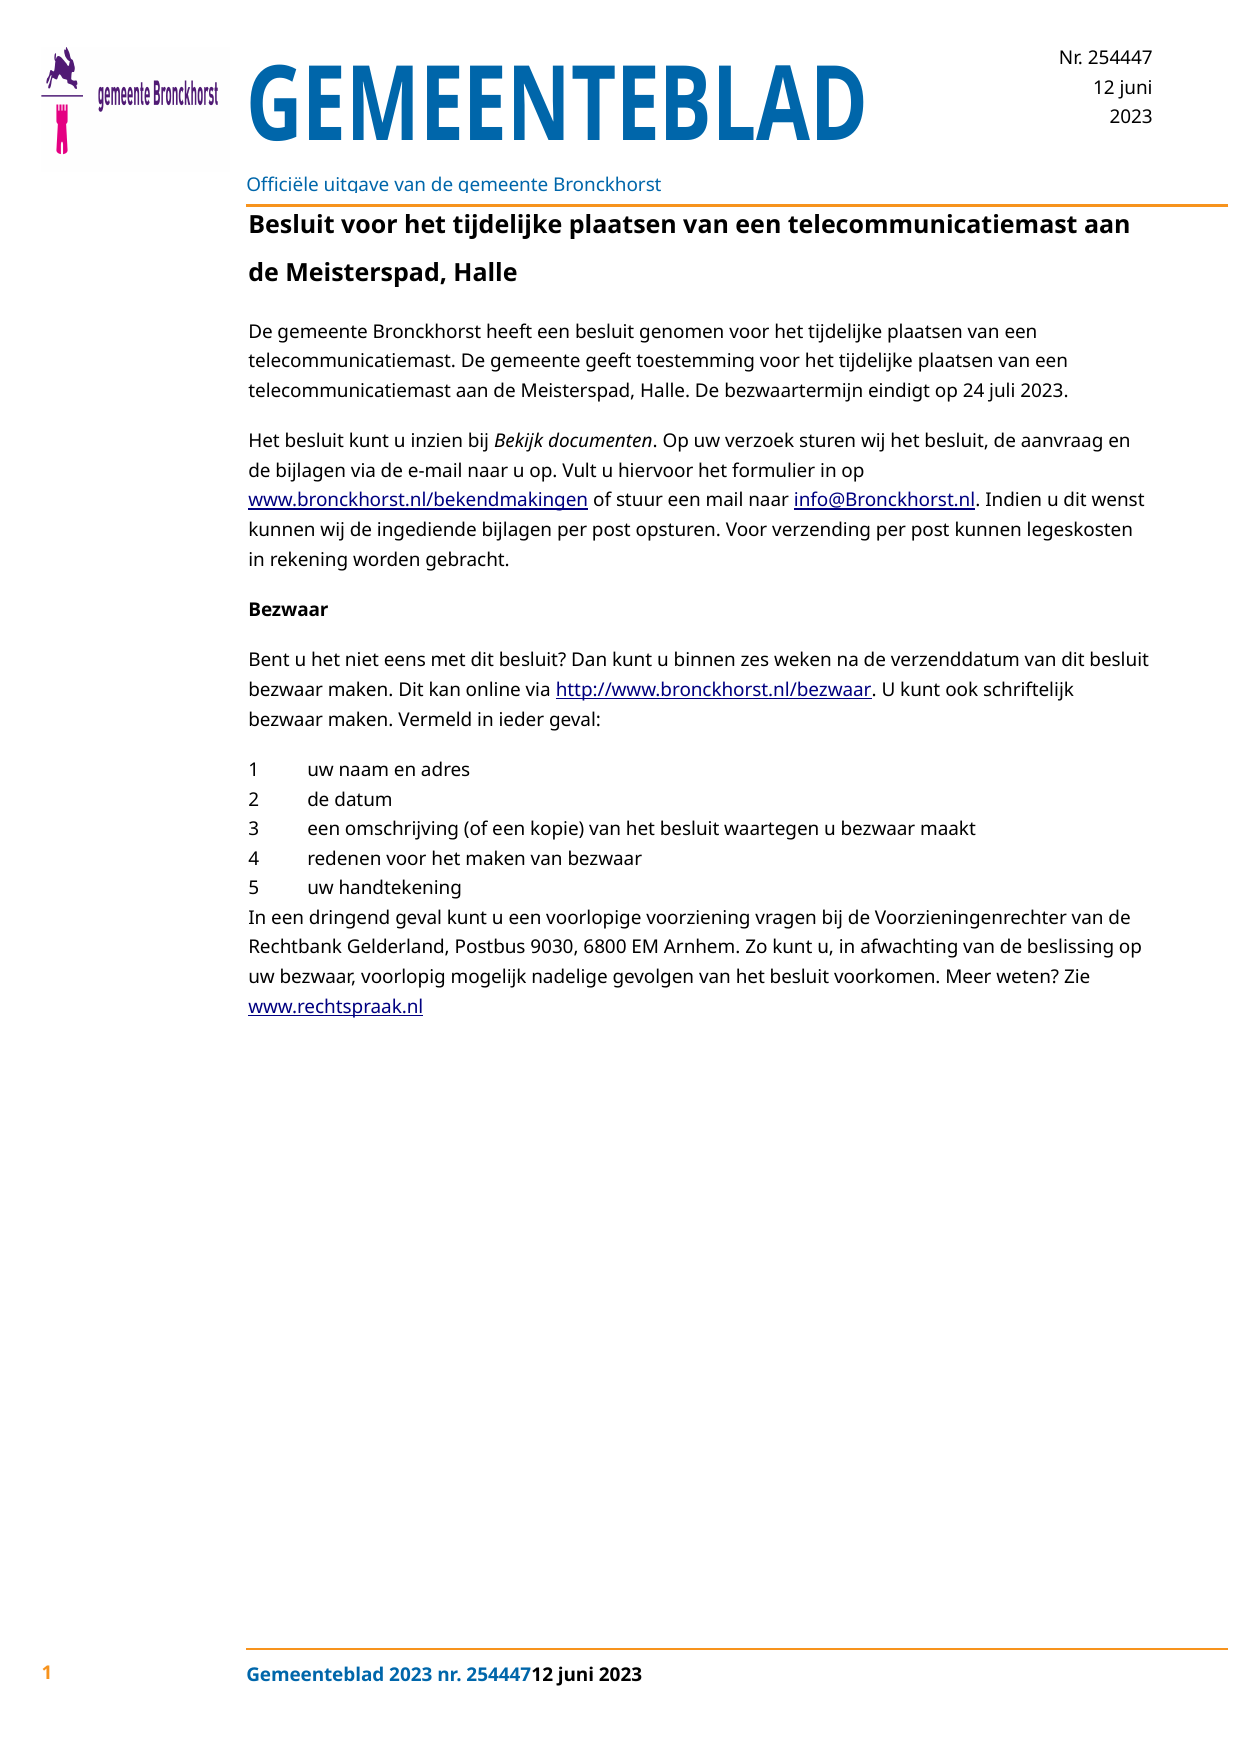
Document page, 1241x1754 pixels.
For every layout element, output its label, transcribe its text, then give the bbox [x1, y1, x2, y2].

list een omschrijving (of een kopie) van het besluit waartegen u bezwaar maakt [248, 815, 1152, 841]
list uw naam en adres [248, 756, 1152, 782]
text De gemeente Bronckhorst heeft een besluit genomen voor het tijdelijke plaatsen van een telecommunicatiemast. De gemeente geeft toestemming voor het tijdelijke plaatsen van een telecommunicatiemast aan de Meisterspad, Halle. De bezwaartermijn eindigt op 24 juli 2023. [248, 318, 1152, 403]
text Besluit voor het tijdelijke plaatsen van een telecommunicatiemast aan de Meisterspad, Halle [248, 207, 1152, 288]
list uw handtekening [248, 874, 1152, 900]
list redenen voor het maken van bezwaar [248, 845, 1152, 871]
picture [41, 47, 231, 172]
text In een dringend geval kunt u een voorlopige voorziening vragen bij de Voorzieningenrechter van de Rechtbank Gelderland, Postbus 9030, 6800 EM Arnhem. Zo kunt u, in afwachting van de beslissing op uw bezwaar, voorlopig mogelijk nadelige gevolgen van het besluit voorkomen. Meer weten? Zie www.rechtspraak.nl [248, 904, 1152, 1019]
list de datum [248, 786, 1152, 812]
text Het besluit kunt u inzien bij Bekijk documenten. Op uw verzoek sturen wij het besluit, de aanvraag en de bijlagen via de e-mail naar u op. Vult u hiervoor het formulier in op www.bronckhorst.nl/bekendmakingen of stuur een mail naar info@Bronckhorst.nl. Indien u dit wenst kunnen wij de ingediende bijlagen per post opsturen. Voor verzending per post kunnen legeskosten in rekening worden gebracht. [248, 427, 1152, 572]
text Bent u het niet eens met dit besluit? Dan kunt u binnen zes weken na de verzenddatum van dit besluit bezwaar maken. Dit kan online via http://www.bronckhorst.nl/bezwaar. U kunt ook schriftelijk bezwaar maken. Vermeld in ieder geval: [248, 647, 1152, 732]
text Bezwaar [248, 596, 1152, 622]
